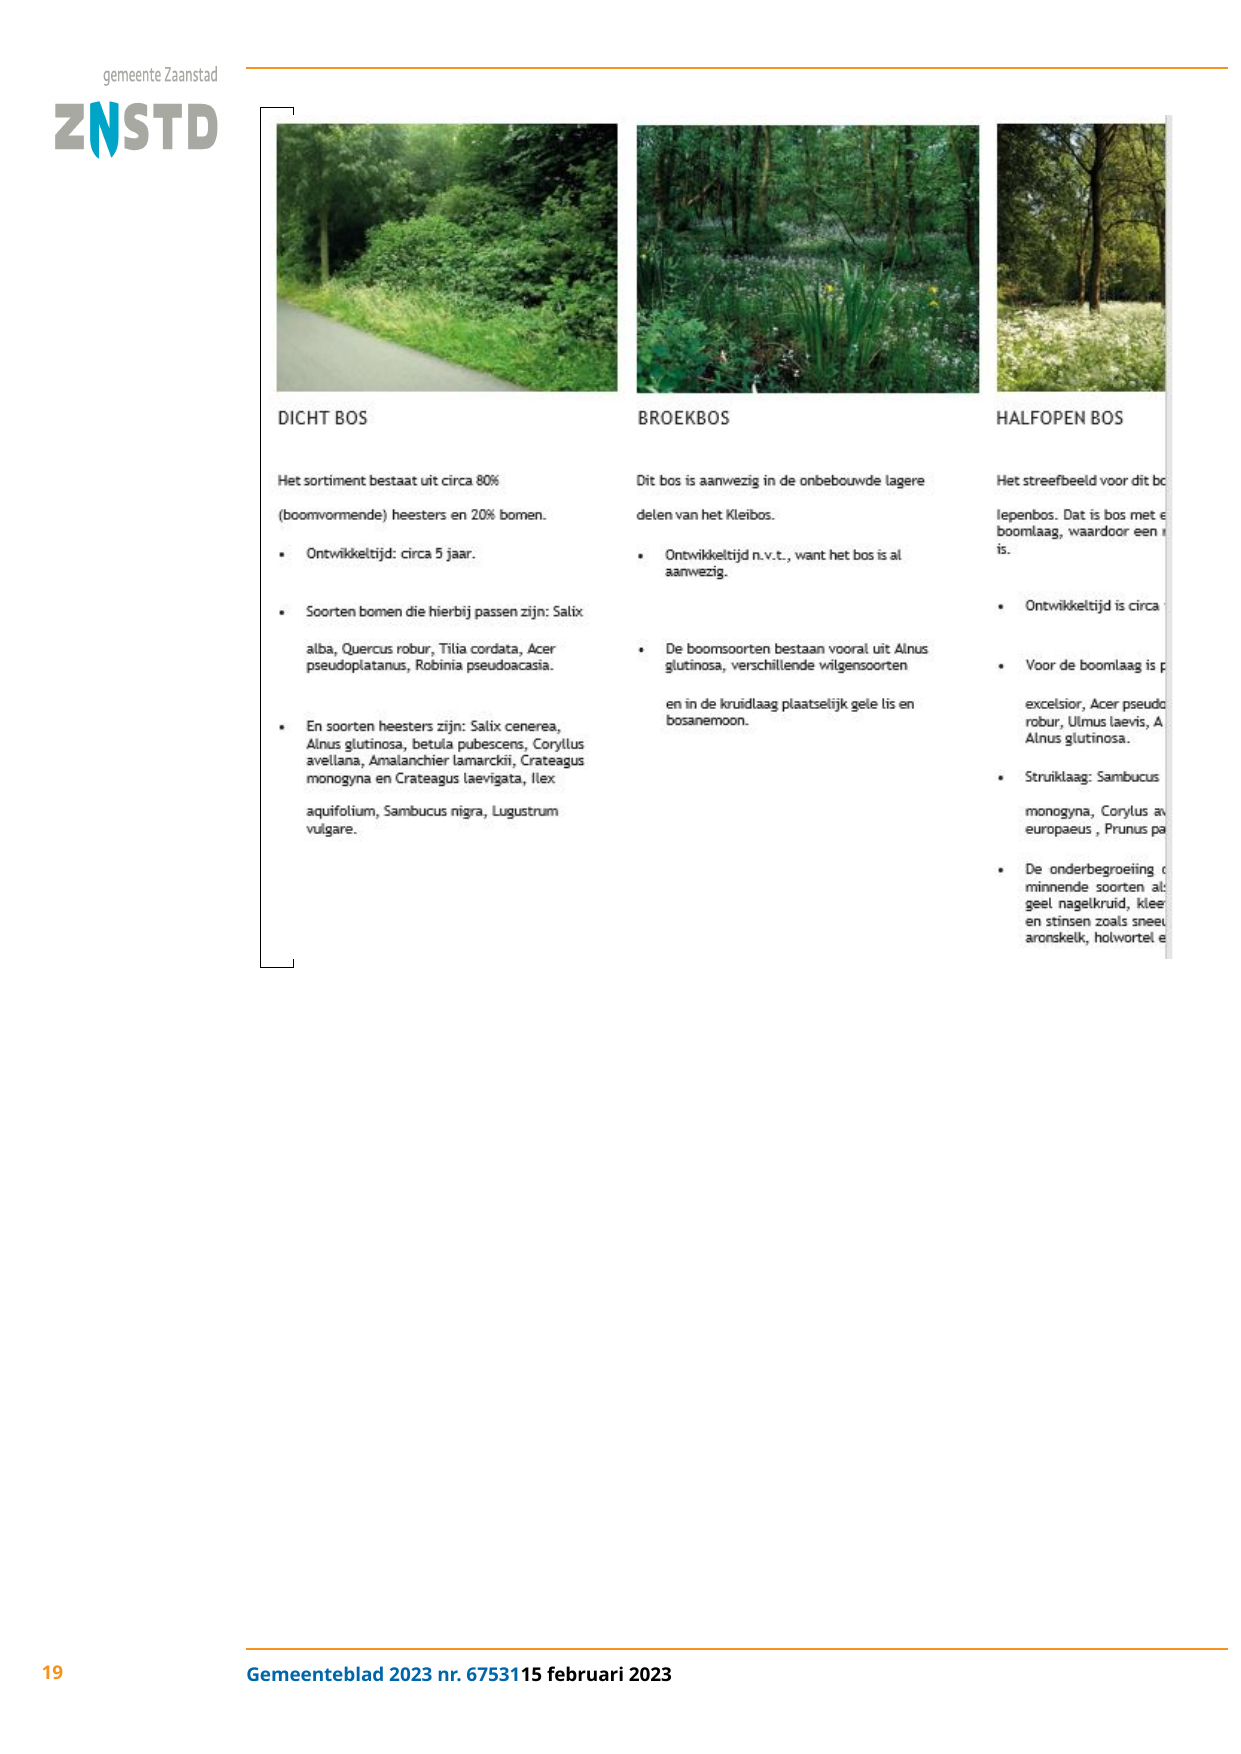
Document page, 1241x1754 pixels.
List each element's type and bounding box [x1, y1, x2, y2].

picture [268, 115, 1173, 959]
picture [41, 47, 231, 172]
